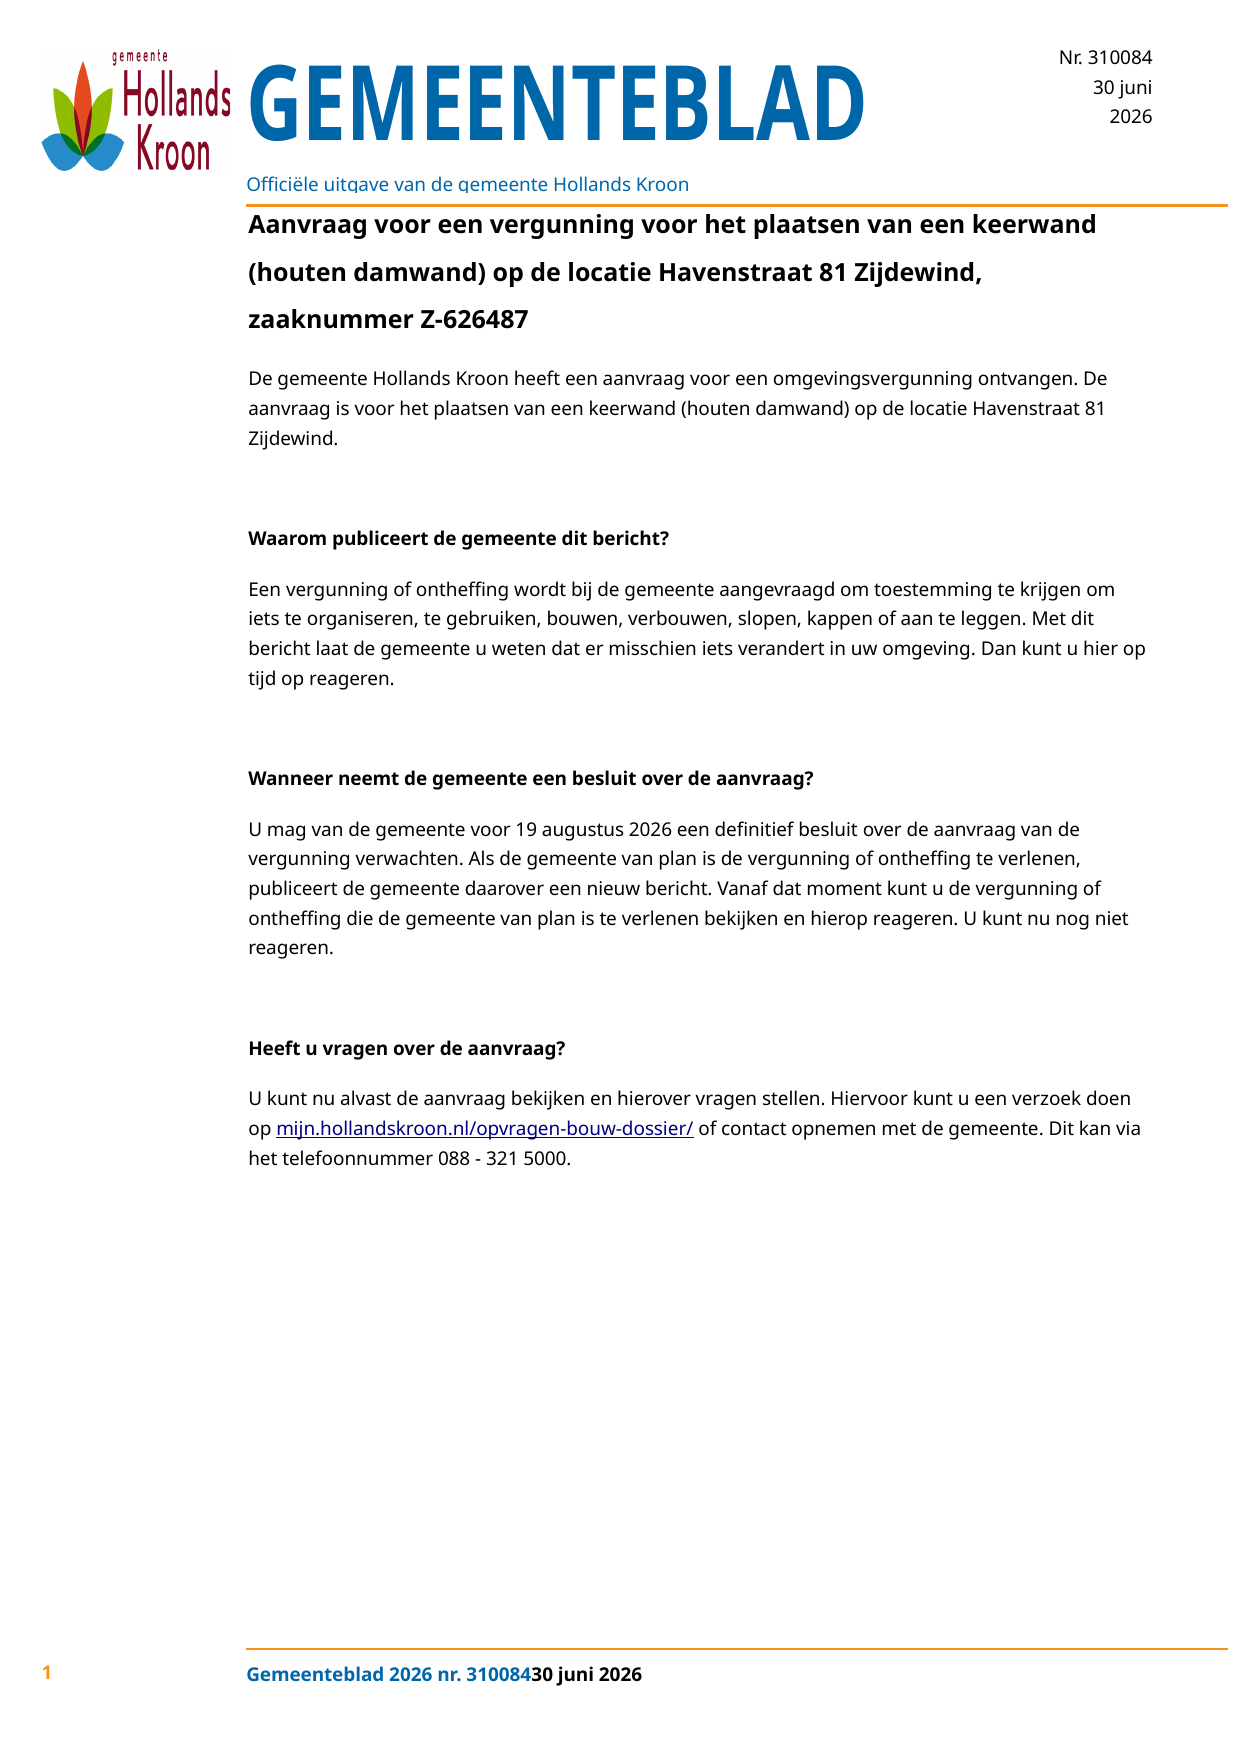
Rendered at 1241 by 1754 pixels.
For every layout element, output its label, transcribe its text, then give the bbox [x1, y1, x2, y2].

text Een vergunning of ontheffing wordt bij de gemeente aangevraagd om toestemming te krijgen om iets te organiseren, te gebruiken, bouwen, verbouwen, slopen, kappen of aan te leggen. Met dit bericht laat de gemeente u weten dat er misschien iets verandert in uw omgeving. Dan kunt u hier op tijd op reageren. [248, 576, 1152, 690]
text Heeft u vragen over de aanvraag? [248, 1035, 1152, 1061]
text U mag van de gemeente voor 19 augustus 2026 een definitief besluit over de aanvraag van de vergunning verwachten. Als de gemeente van plan is de vergunning of ontheffing te verlenen, publiceert de gemeente daarover een nieuw bericht. Vanaf dat moment kunt u de vergunning of ontheffing die de gemeente van plan is te verlenen bekijken en hierop reageren. U kunt nu nog niet reageren. [248, 816, 1152, 960]
picture [41, 47, 231, 172]
text Waarom publiceert de gemeente dit bericht? [248, 526, 1152, 551]
text U kunt nu alvast de aanvraag bekijken en hierover vragen stellen. Hiervoor kunt u een verzoek doen op mijn.hollandskroon.nl/opvragen-bouw-dossier/ of contact opnemen met de gemeente. Dit kan via het telefoonnummer 088 - 321 5000. [248, 1086, 1152, 1170]
text Aanvraag voor een vergunning voor het plaatsen van een keerwand (houten damwand) op de locatie Havenstraat 81 Zijdewind, zaaknummer Z-626487 [248, 207, 1152, 336]
text De gemeente Hollands Kroon heeft een aanvraag voor een omgevingsvergunning ontvangen. De aanvraag is voor het plaatsen van een keerwand (houten damwand) op de locatie Havenstraat 81 Zijdewind. [248, 366, 1152, 450]
text Wanneer neemt de gemeente een besluit over de aanvraag? [248, 766, 1152, 791]
